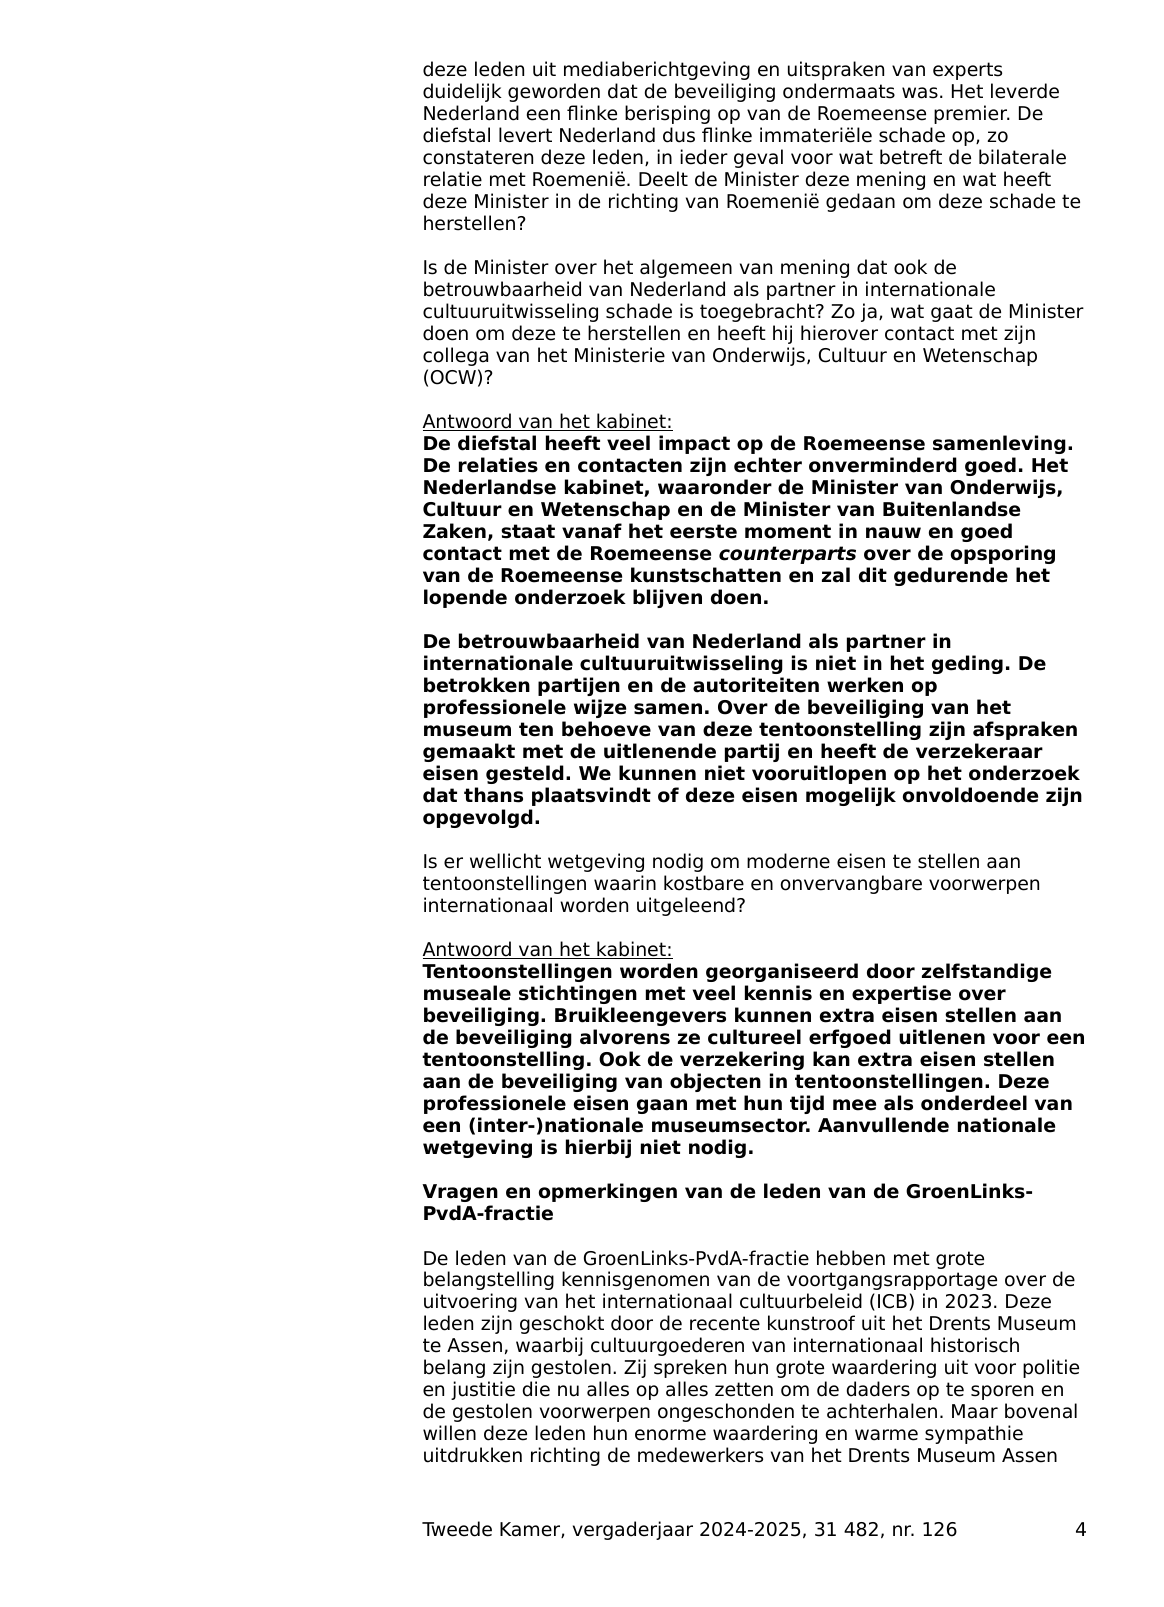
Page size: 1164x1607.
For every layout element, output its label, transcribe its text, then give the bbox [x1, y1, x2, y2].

text Tentoonstellingen worden georganiseerd door zelfstandige museale stichtingen met veel kennis en expertise over beveiliging. Bruikleengevers kunnen extra eisen stellen aan de beveiliging alvorens ze cultureel erfgoed uitlenen voor een tentoonstelling. Ook de verzekering kan extra eisen stellen aan de beveiliging van objecten in tentoonstellingen. Deze professionele eisen gaan met hun tijd mee als onderdeel van een (inter-)nationale museumsector. Aanvullende nationale wetgeving is hierbij niet nodig. [422, 961, 1087, 1159]
text Is er wellicht wetgeving nodig om moderne eisen te stellen aan tentoonstellingen waarin kostbare en onvervangbare voorwerpen internationaal worden uitgeleend? [422, 851, 1087, 917]
text deze leden uit mediaberichtgeving en uitspraken van experts duidelijk geworden dat de beveiliging ondermaats was. Het leverde Nederland een flinke berisping op van de Roemeense premier. De diefstal levert Nederland dus flinke immateriële schade op, zo constateren deze leden, in ieder geval voor wat betreft de bilaterale relatie met Roemenië. Deelt de Minister deze mening en wat heeft deze Minister in de richting van Roemenië gedaan om deze schade te herstellen? [422, 59, 1087, 235]
text De leden van de GroenLinks-PvdA-fractie hebben met grote belangstelling kennisgenomen van de voortgangsrapportage over de uitvoering van het internationaal cultuurbeleid (ICB) in 2023. Deze leden zijn geschokt door de recente kunstroof uit het Drents Museum te Assen, waarbij cultuurgoederen van internationaal historisch belang zijn gestolen. Zij spreken hun grote waardering uit voor politie en justitie die nu alles op alles zetten om de daders op te sporen en de gestolen voorwerpen ongeschonden te achterhalen. Maar bovenal willen deze leden hun enorme waardering en warme sympathie uitdrukken richting de medewerkers van het Drents Museum Assen [422, 1247, 1087, 1467]
subtitle Vragen en opmerkingen van de leden van de GroenLinks-PvdA-fractie [422, 1181, 1087, 1225]
text Antwoord van het kabinet: [422, 939, 1087, 961]
text De betrouwbaarheid van Nederland als partner in internationale cultuuruitwisseling is niet in het geding. De betrokken partijen en de autoriteiten werken op professionele wijze samen. Over de beveiliging van het museum ten behoeve van deze tentoonstelling zijn afspraken gemaakt met de uitlenende partij en heeft de verzekeraar eisen gesteld. We kunnen niet vooruitlopen op het onderzoek dat thans plaatsvindt of deze eisen mogelijk onvoldoende zijn opgevolgd. [422, 631, 1087, 829]
text Antwoord van het kabinet: [422, 411, 1087, 433]
text Is de Minister over het algemeen van mening dat ook de betrouwbaarheid van Nederland als partner in internationale cultuuruitwisseling schade is toegebracht? Zo ja, wat gaat de Minister doen om deze te herstellen en heeft hij hierover contact met zijn collega van het Ministerie van Onderwijs, Cultuur en Wetenschap (OCW)? [422, 257, 1087, 389]
text De diefstal heeft veel impact op de Roemeense samenleving. De relaties en contacten zijn echter onverminderd goed. Het Nederlandse kabinet, waaronder de Minister van Onderwijs, Cultuur en Wetenschap en de Minister van Buitenlandse Zaken, staat vanaf het eerste moment in nauw en goed contact met de Roemeense counterparts over de opsporing van de Roemeense kunstschatten en zal dit gedurende het lopende onderzoek blijven doen. [422, 433, 1087, 609]
